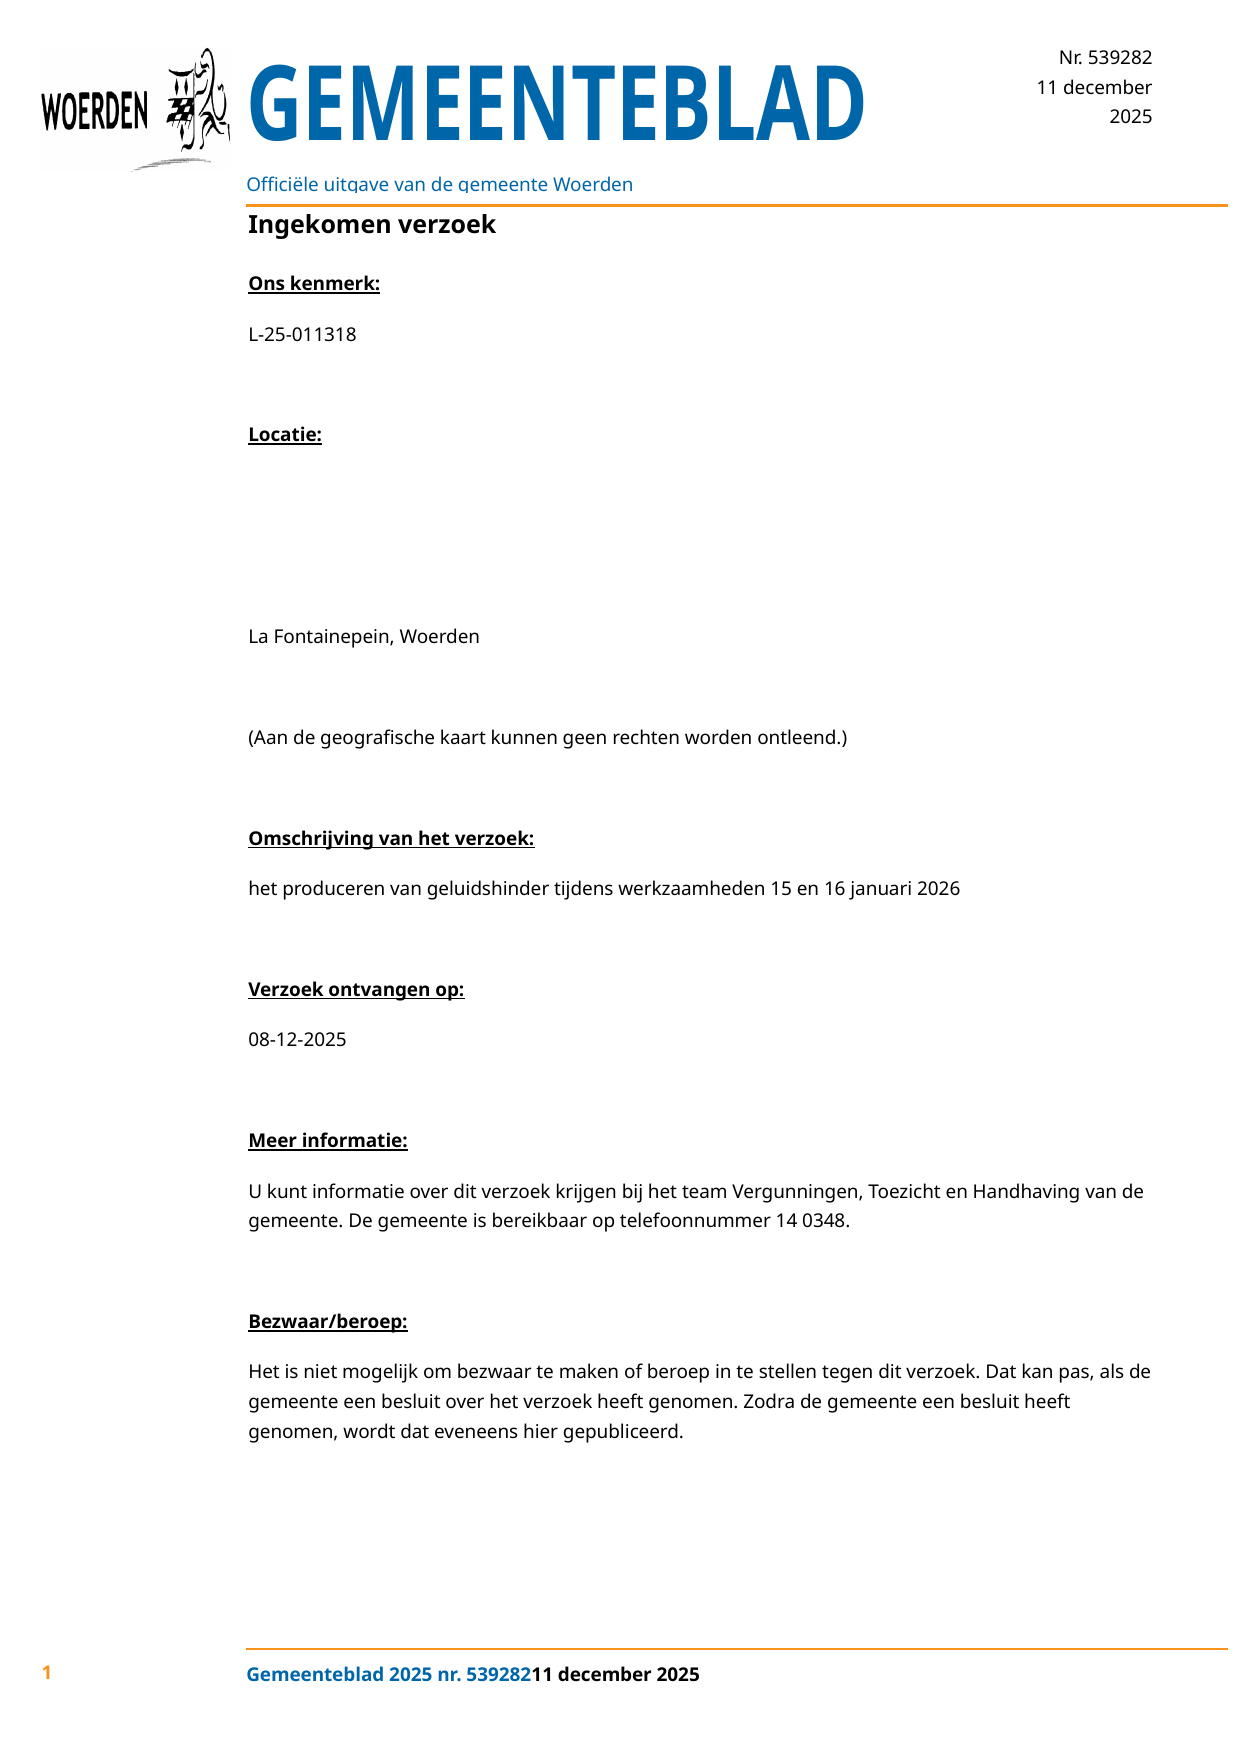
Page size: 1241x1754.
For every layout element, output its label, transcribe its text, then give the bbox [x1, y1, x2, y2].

text U kunt informatie over dit verzoek krijgen bij het team Vergunningen, Toezicht en Handhaving van de gemeente. De gemeente is bereikbaar op telefoonnummer 14 0348. [248, 1178, 1152, 1233]
text Locatie: [248, 422, 1152, 447]
text Ons kenmerk: [248, 270, 1152, 296]
text La Fontainepein, Woerden [248, 623, 1152, 649]
text L-25-011318 [248, 321, 1152, 346]
text het produceren van geluidshinder tijdens werkzaamheden 15 en 16 januari 2026 [248, 875, 1152, 901]
picture [41, 47, 231, 172]
text (Aan de geografische kaart kunnen geen rechten worden ontleend.) [248, 724, 1152, 750]
text 08-12-2025 [248, 1027, 1152, 1052]
text Ingekomen verzoek [248, 207, 1152, 241]
text Verzoek ontvangen op: [248, 976, 1152, 1002]
text Omschrijving van het verzoek: [248, 825, 1152, 851]
text Bezwaar/beroep: [248, 1308, 1152, 1334]
text Het is niet mogelijk om bezwaar te maken of beroep in te stellen tegen dit verzoek. Dat kan pas, als de gemeente een besluit over het verzoek heeft genomen. Zodra de gemeente een besluit heeft genomen, wordt dat eveneens hier gepubliceerd. [248, 1359, 1152, 1443]
text Meer informatie: [248, 1127, 1152, 1153]
